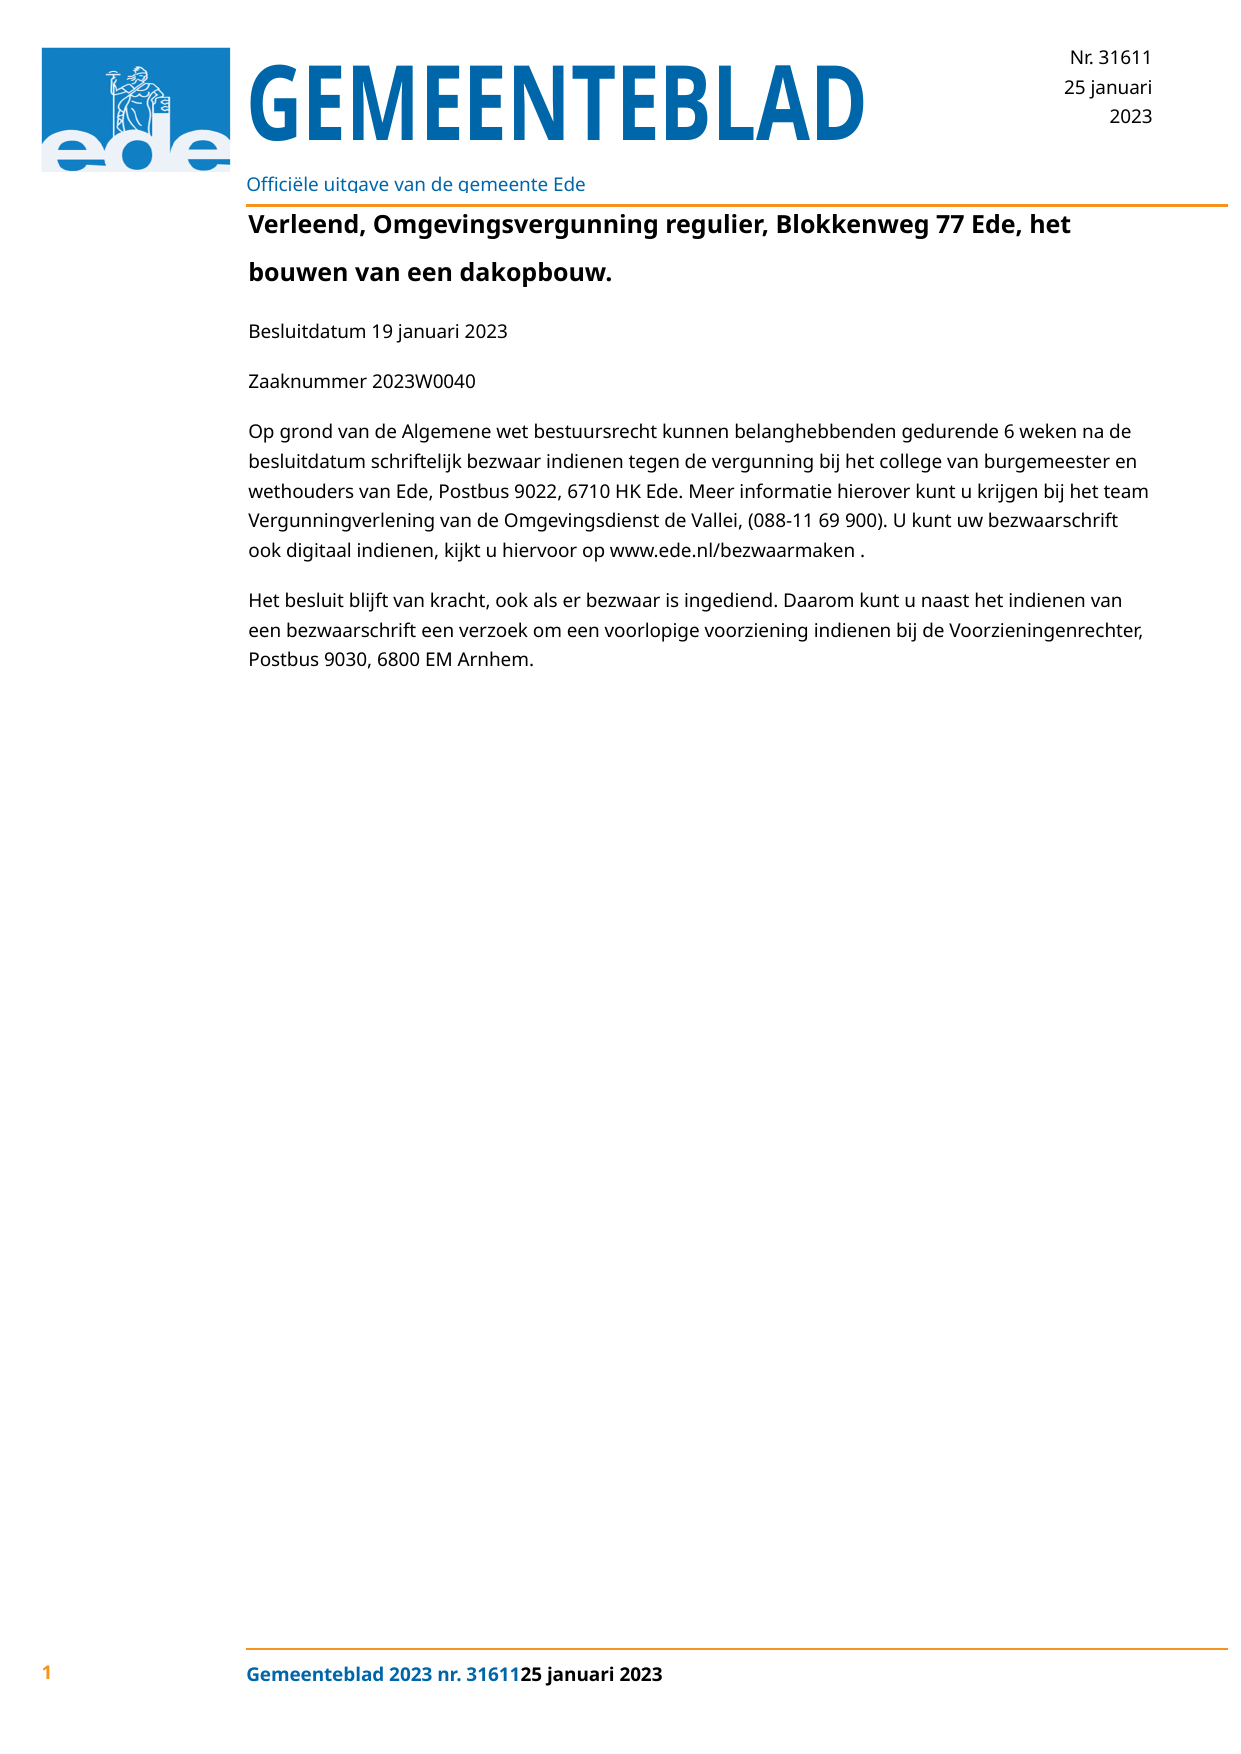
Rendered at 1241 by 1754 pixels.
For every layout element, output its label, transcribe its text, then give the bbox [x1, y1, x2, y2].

text Zaaknummer 2023W0040 [248, 368, 1152, 394]
text Verleend, Omgevingsvergunning regulier, Blokkenweg 77 Ede, het bouwen van een dakopbouw. [248, 207, 1152, 288]
text Op grond van de Algemene wet bestuursrecht kunnen belanghebbenden gedurende 6 weken na de besluitdatum schriftelijk bezwaar indienen tegen de vergunning bij het college van burgemeester en wethouders van Ede, Postbus 9022, 6710 HK Ede. Meer informatie hierover kunt u krijgen bij het team Vergunningverlening van de Omgevingsdienst de Vallei, (088-11 69 900). U kunt uw bezwaarschrift ook digitaal indienen, kijkt u hiervoor op www.ede.nl/bezwaarmaken . [248, 419, 1152, 563]
text Het besluit blijft van kracht, ook als er bezwaar is ingediend. Daarom kunt u naast het indienen van een bezwaarschrift een verzoek om een voorlopige voorziening indienen bij de Voorzieningenrechter, Postbus 9030, 6800 EM Arnhem. [248, 587, 1152, 672]
text Besluitdatum 19 januari 2023 [248, 318, 1152, 344]
picture [41, 47, 231, 172]
